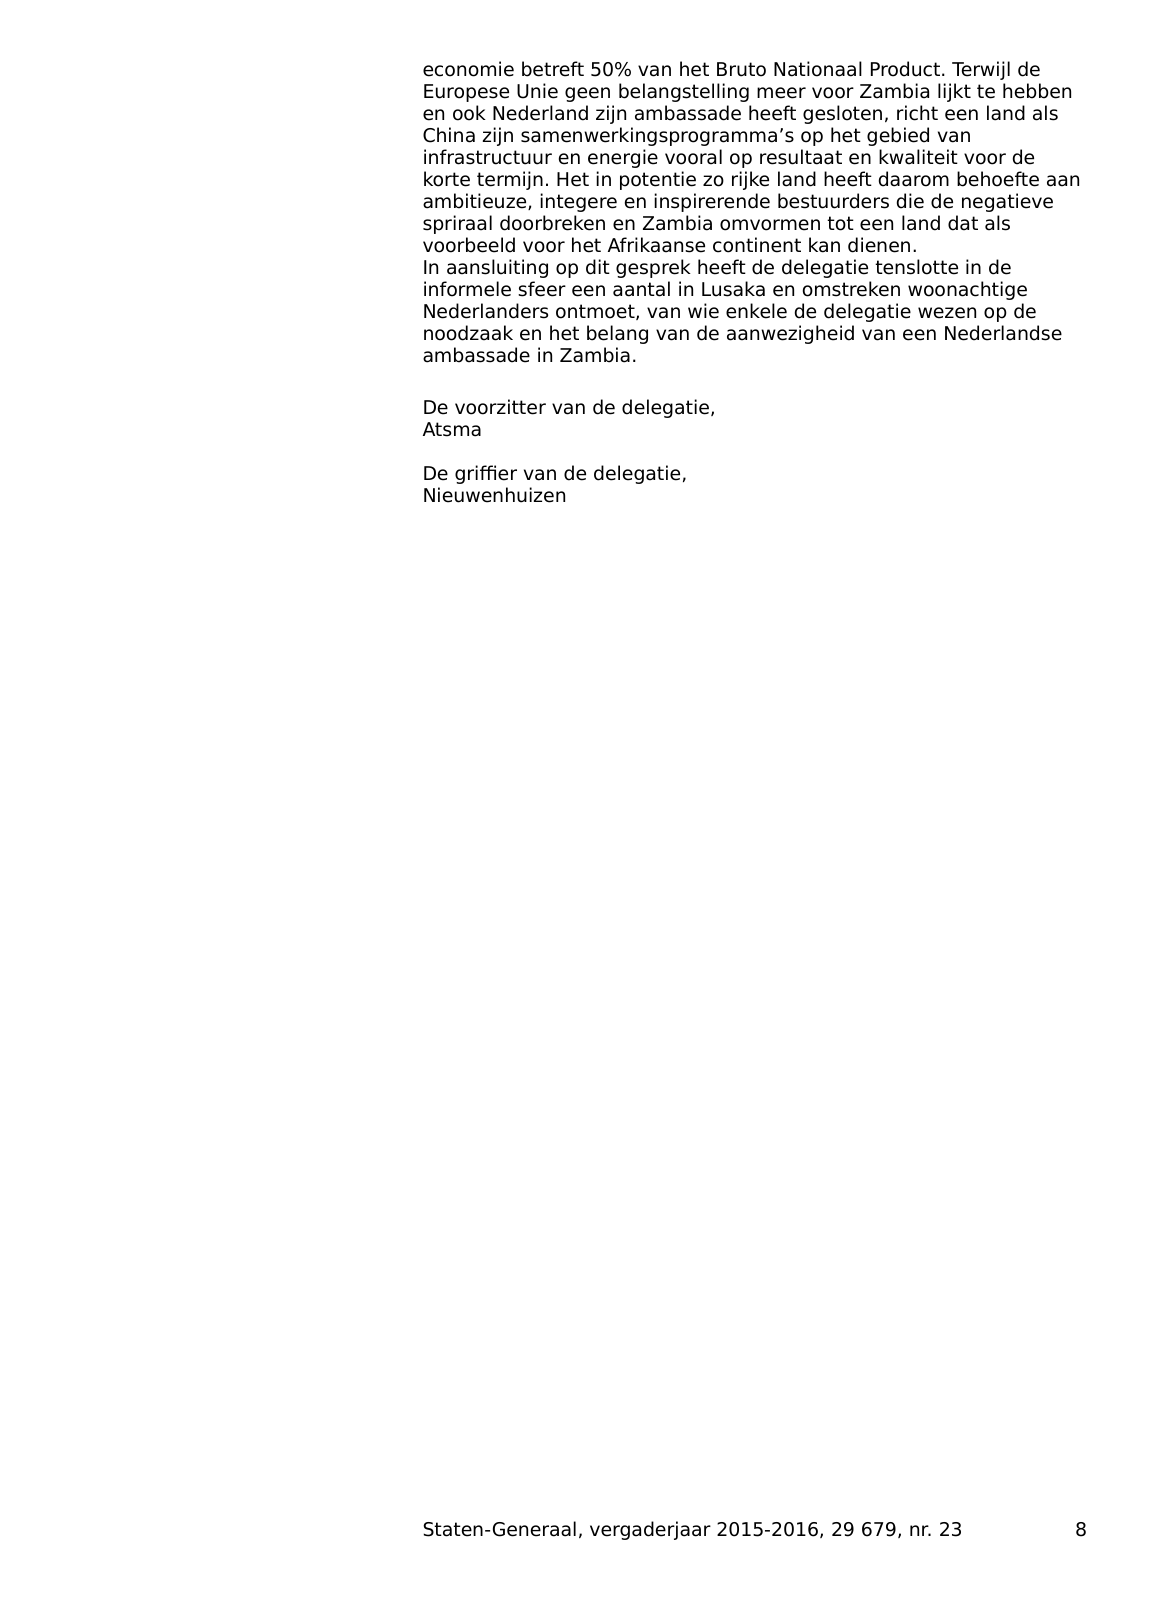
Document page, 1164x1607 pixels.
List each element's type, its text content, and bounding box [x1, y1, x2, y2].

text In aansluiting op dit gesprek heeft de delegatie tenslotte in de informele sfeer een aantal in Lusaka en omstreken woonachtige Nederlanders ontmoet, van wie enkele de delegatie wezen op de noodzaak en het belang van de aanwezigheid van een Nederlandse ambassade in Zambia. [422, 257, 1087, 367]
text De voorzitter van de delegatie, Atsma [422, 397, 1087, 441]
text De griffier van de delegatie, Nieuwenhuizen [422, 463, 1087, 507]
text economie betreft 50% van het Bruto Nationaal Product. Terwijl de Europese Unie geen belangstelling meer voor Zambia lijkt te hebben en ook Nederland zijn ambassade heeft gesloten, richt een land als China zijn samenwerkingsprogramma’s op het gebied van infrastructuur en energie vooral op resultaat en kwaliteit voor de korte termijn. Het in potentie zo rijke land heeft daarom behoefte aan ambitieuze, integere en inspirerende bestuurders die de negatieve spriraal doorbreken en Zambia omvormen tot een land dat als voorbeeld voor het Afrikaanse continent kan dienen. [422, 59, 1087, 257]
